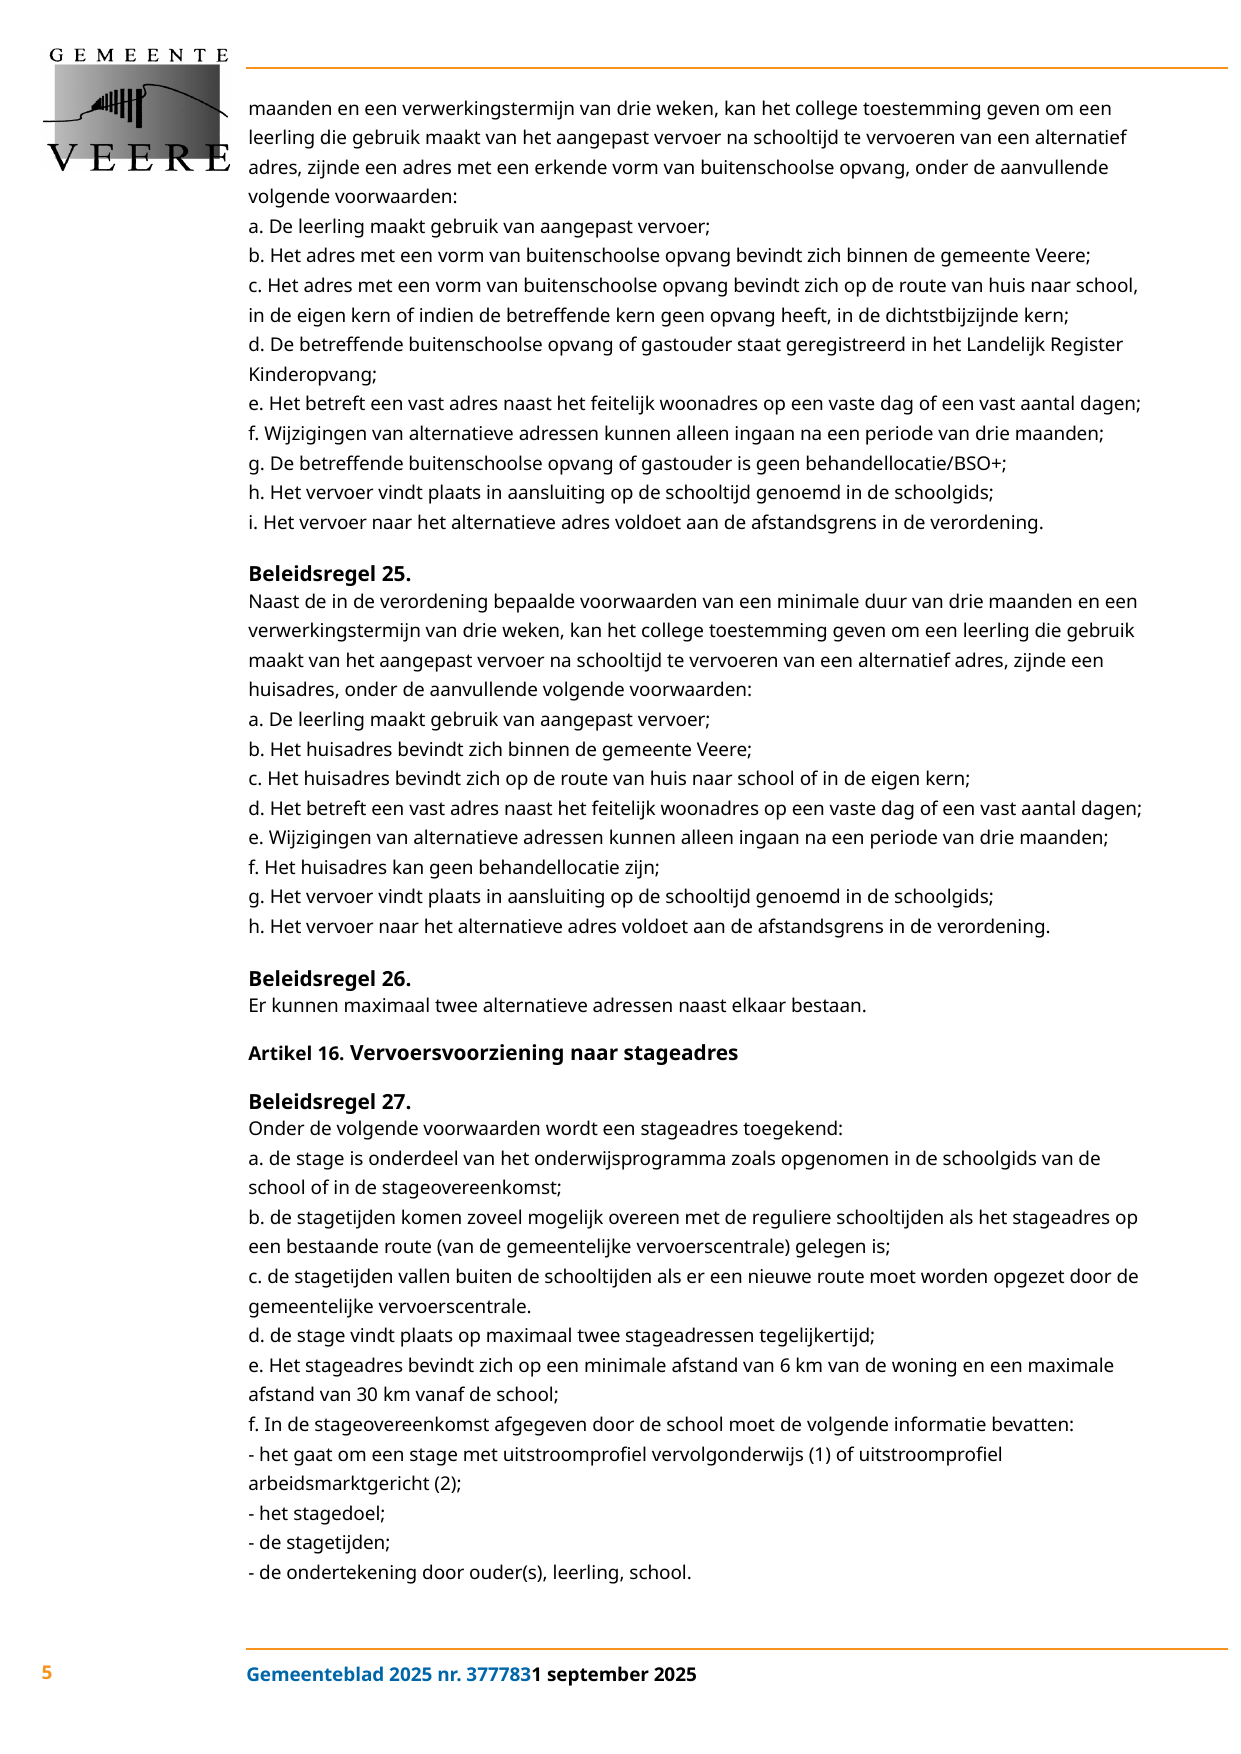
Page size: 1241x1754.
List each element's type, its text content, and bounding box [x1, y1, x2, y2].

text - de ondertekening door ouder(s), leerling, school. [248, 1559, 1152, 1585]
text c. de stagetijden vallen buiten de schooltijden als er een nieuwe route moet worden opgezet door de gemeentelijke vervoerscentrale. [248, 1263, 1152, 1319]
text e. Het betreft een vast adres naast het feitelijk woonadres op een vaste dag of een vast aantal dagen; [248, 391, 1152, 416]
text Beleidsregel 27. [248, 1087, 1152, 1115]
text d. Het betreft een vast adres naast het feitelijk woonadres op een vaste dag of een vast aantal dagen; [248, 795, 1152, 821]
text b. Het adres met een vorm van buitenschoolse opvang bevindt zich binnen de gemeente Veere; [248, 243, 1152, 268]
text c. Het adres met een vorm van buitenschoolse opvang bevindt zich op de route van huis naar school, in de eigen kern of indien de betreffende kern geen opvang heeft, in de dichtstbijzijnde kern; [248, 272, 1152, 328]
text a. De leerling maakt gebruik van aangepast vervoer; [248, 706, 1152, 732]
text c. Het huisadres bevindt zich op de route van huis naar school of in de eigen kern; [248, 765, 1152, 791]
text i. Het vervoer naar het alternatieve adres voldoet aan de afstandsgrens in de verordening. [248, 509, 1152, 535]
text g. De betreffende buitenschoolse opvang of gastouder is geen behandellocatie/BSO+; [248, 450, 1152, 476]
text Er kunnen maximaal twee alternatieve adressen naast elkaar bestaan. [248, 992, 1152, 1018]
picture [41, 47, 231, 172]
text Beleidsregel 26. [248, 964, 1152, 992]
text d. de stage vindt plaats op maximaal twee stageadressen tegelijkertijd; [248, 1322, 1152, 1348]
text h. Het vervoer naar het alternatieve adres voldoet aan de afstandsgrens in de verordening. [248, 913, 1152, 939]
text a. De leerling maakt gebruik van aangepast vervoer; [248, 213, 1152, 239]
text Beleidsregel 25. [248, 559, 1152, 588]
text g. Het vervoer vindt plaats in aansluiting op de schooltijd genoemd in de schoolgids; [248, 884, 1152, 909]
text - het gaat om een stage met uitstroomprofiel vervolgonderwijs (1) of uitstroomprofiel arbeidsmarktgericht (2); [248, 1441, 1152, 1496]
text a. de stage is onderdeel van het onderwijsprogramma zoals opgenomen in de schoolgids van de school of in de stageovereenkomst; [248, 1145, 1152, 1200]
text h. Het vervoer vindt plaats in aansluiting op de schooltijd genoemd in de schoolgids; [248, 479, 1152, 505]
text b. Het huisadres bevindt zich binnen de gemeente Veere; [248, 736, 1152, 761]
text - de stagetijden; [248, 1529, 1152, 1555]
text e. Het stageadres bevindt zich op een minimale afstand van 6 km van de woning en een maximale afstand van 30 km vanaf de school; [248, 1352, 1152, 1407]
text f. Wijzigingen van alternatieve adressen kunnen alleen ingaan na een periode van drie maanden; [248, 420, 1152, 446]
text e. Wijzigingen van alternatieve adressen kunnen alleen ingaan na een periode van drie maanden; [248, 824, 1152, 850]
text maanden en een verwerkingstermijn van drie weken, kan het college toestemming geven om een leerling die gebruik maakt van het aangepast vervoer na schooltijd te vervoeren van een alternatief adres, zijnde een adres met een erkende vorm van buitenschoolse opvang, onder de aanvullende volgende voorwaarden: [248, 95, 1152, 209]
text Naast de in de verordening bepaalde voorwaarden van een minimale duur van drie maanden en een verwerkingstermijn van drie weken, kan het college toestemming geven om een leerling die gebruik maakt van het aangepast vervoer na schooltijd te vervoeren van een alternatief adres, zijnde een huisadres, onder de aanvullende volgende voorwaarden: [248, 588, 1152, 702]
text Artikel 16. Vervoersvoorziening naar stageadres [248, 1038, 1152, 1066]
text Onder de volgende voorwaarden wordt een stageadres toegekend: [248, 1115, 1152, 1141]
text b. de stagetijden komen zoveel mogelijk overeen met de reguliere schooltijden als het stageadres op een bestaande route (van de gemeentelijke vervoerscentrale) gelegen is; [248, 1204, 1152, 1259]
text - het stagedoel; [248, 1500, 1152, 1526]
text f. Het huisadres kan geen behandellocatie zijn; [248, 854, 1152, 880]
text d. De betreffende buitenschoolse opvang of gastouder staat geregistreerd in het Landelijk Register Kinderopvang; [248, 331, 1152, 387]
text f. In de stageovereenkomst afgegeven door de school moet de volgende informatie bevatten: [248, 1411, 1152, 1437]
